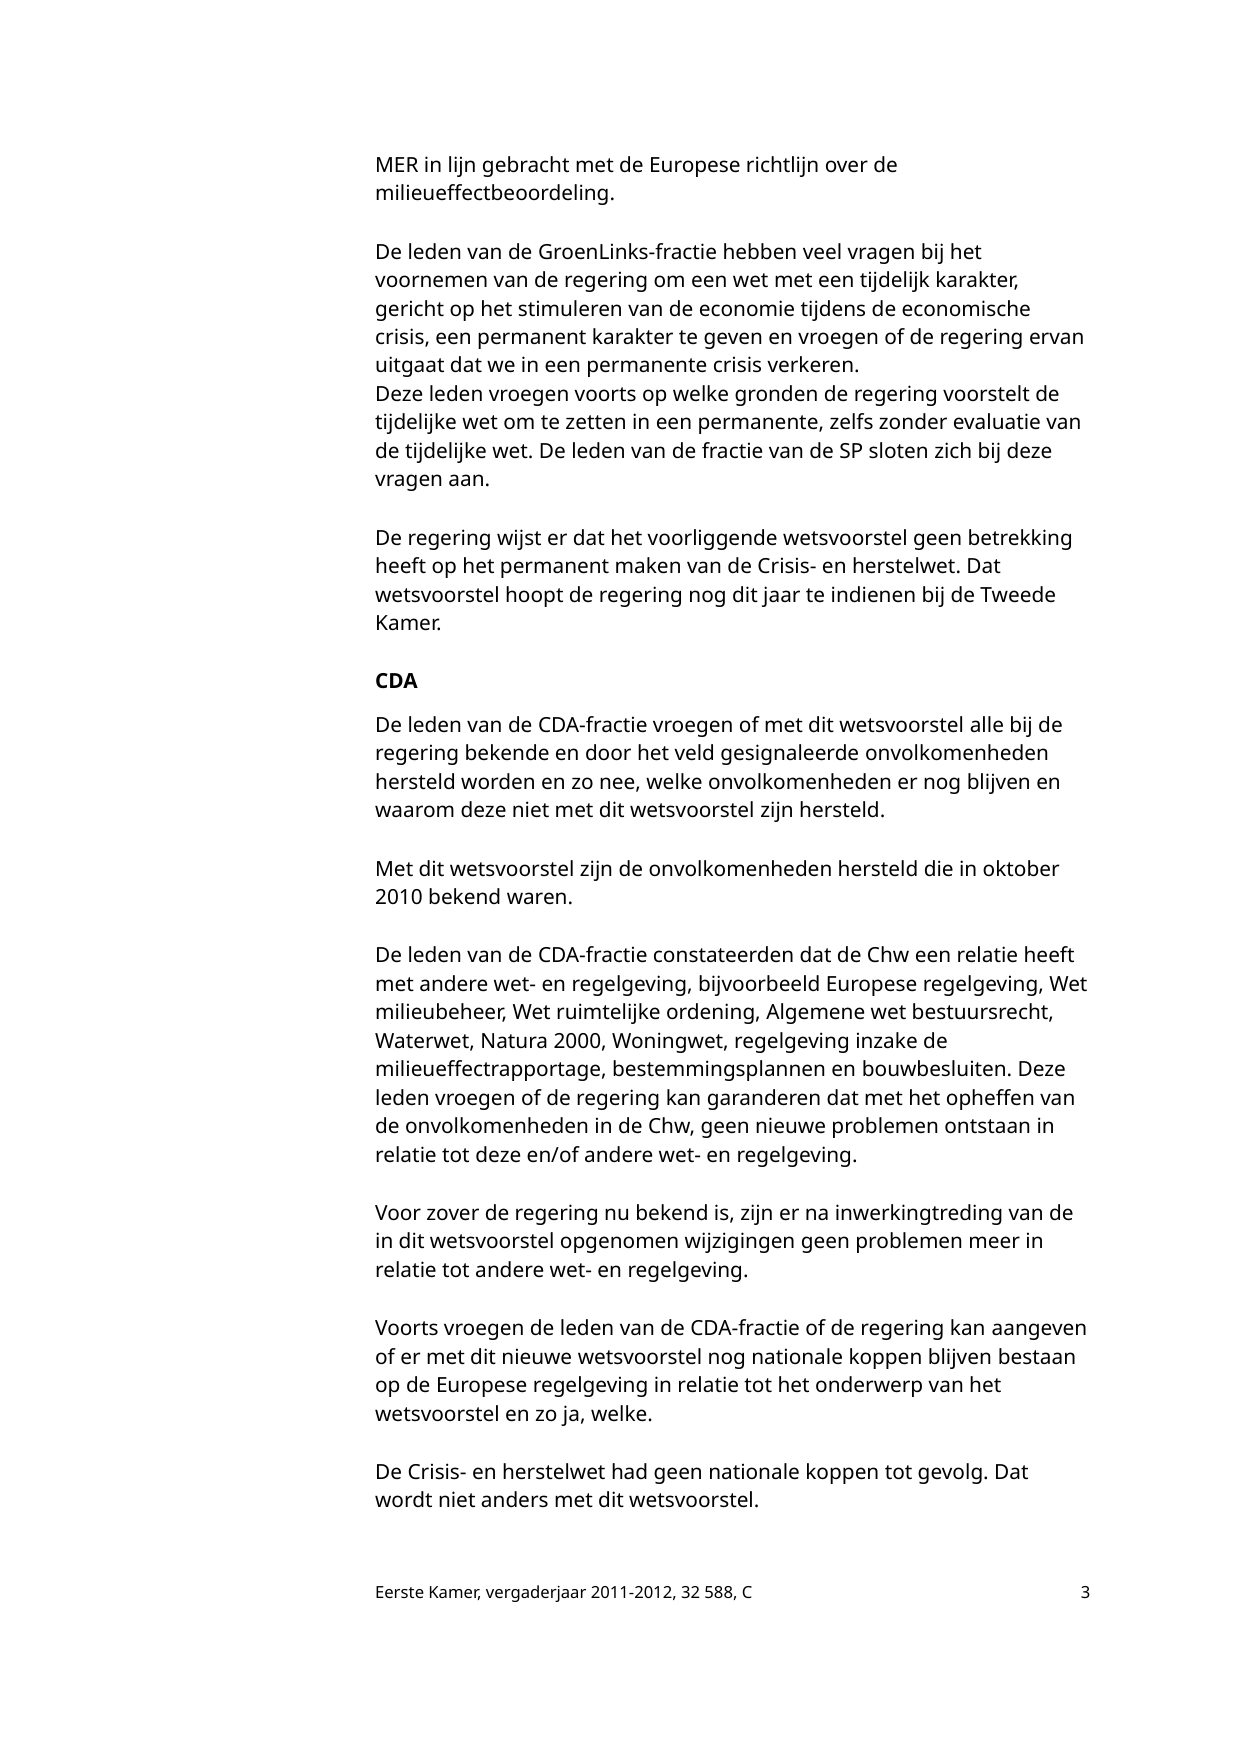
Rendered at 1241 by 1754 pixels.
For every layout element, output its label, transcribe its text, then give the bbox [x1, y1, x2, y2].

text Deze leden vroegen voorts op welke gronden de regering voorstelt de tijdelijke wet om te zetten in een permanente, zelfs zonder evaluatie van de tijdelijke wet. De leden van de fractie van de SP sloten zich bij deze vragen aan. [375, 379, 1090, 493]
text MER in lijn gebracht met de Europese richtlijn over de milieueffectbeoordeling. [375, 150, 1090, 207]
text De Crisis- en herstelwet had geen nationale koppen tot gevolg. Dat wordt niet anders met dit wetsvoorstel. [375, 1457, 1090, 1514]
text De leden van de CDA-fractie constateerden dat de Chw een relatie heeft met andere wet- en regelgeving, bijvoorbeeld Europese regelgeving, Wet milieubeheer, Wet ruimtelijke ordening, Algemene wet bestuursrecht, Waterwet, Natura 2000, Woningwet, regelgeving inzake de milieueffectrapportage, bestemmingsplannen en bouwbesluiten. Deze leden vroegen of de regering kan garanderen dat met het opheffen van de onvolkomenheden in de Chw, geen nieuwe problemen ontstaan in relatie tot deze en/of andere wet- en regelgeving. [375, 941, 1090, 1168]
text Voor zover de regering nu bekend is, zijn er na inwerkingtreding van de in dit wetsvoorstel opgenomen wijzigingen geen problemen meer in relatie tot andere wet- en regelgeving. [375, 1198, 1090, 1283]
text CDA [375, 667, 1090, 695]
text De leden van de CDA-fractie vroegen of met dit wetsvoorstel alle bij de regering bekende en door het veld gesignaleerde onvolkomenheden hersteld worden en zo nee, welke onvolkomenheden er nog blijven en waarom deze niet met dit wetsvoorstel zijn hersteld. [375, 710, 1090, 824]
text Voorts vroegen de leden van de CDA-fractie of de regering kan aangeven of er met dit nieuwe wetsvoorstel nog nationale koppen blijven bestaan op de Europese regelgeving in relatie tot het onderwerp van het wetsvoorstel en zo ja, welke. [375, 1313, 1090, 1427]
text De regering wijst er dat het voorliggende wetsvoorstel geen betrekking heeft op het permanent maken van de Crisis- en herstelwet. Dat wetsvoorstel hoopt de regering nog dit jaar te indienen bij de Tweede Kamer. [375, 523, 1090, 637]
text De leden van de GroenLinks-fractie hebben veel vragen bij het voornemen van de regering om een wet met een tijdelijk karakter, gericht op het stimuleren van de economie tijdens de economische crisis, een permanent karakter te geven en vroegen of de regering ervan uitgaat dat we in een permanente crisis verkeren. [375, 237, 1090, 379]
text Met dit wetsvoorstel zijn de onvolkomenheden hersteld die in oktober 2010 bekend waren. [375, 854, 1090, 911]
